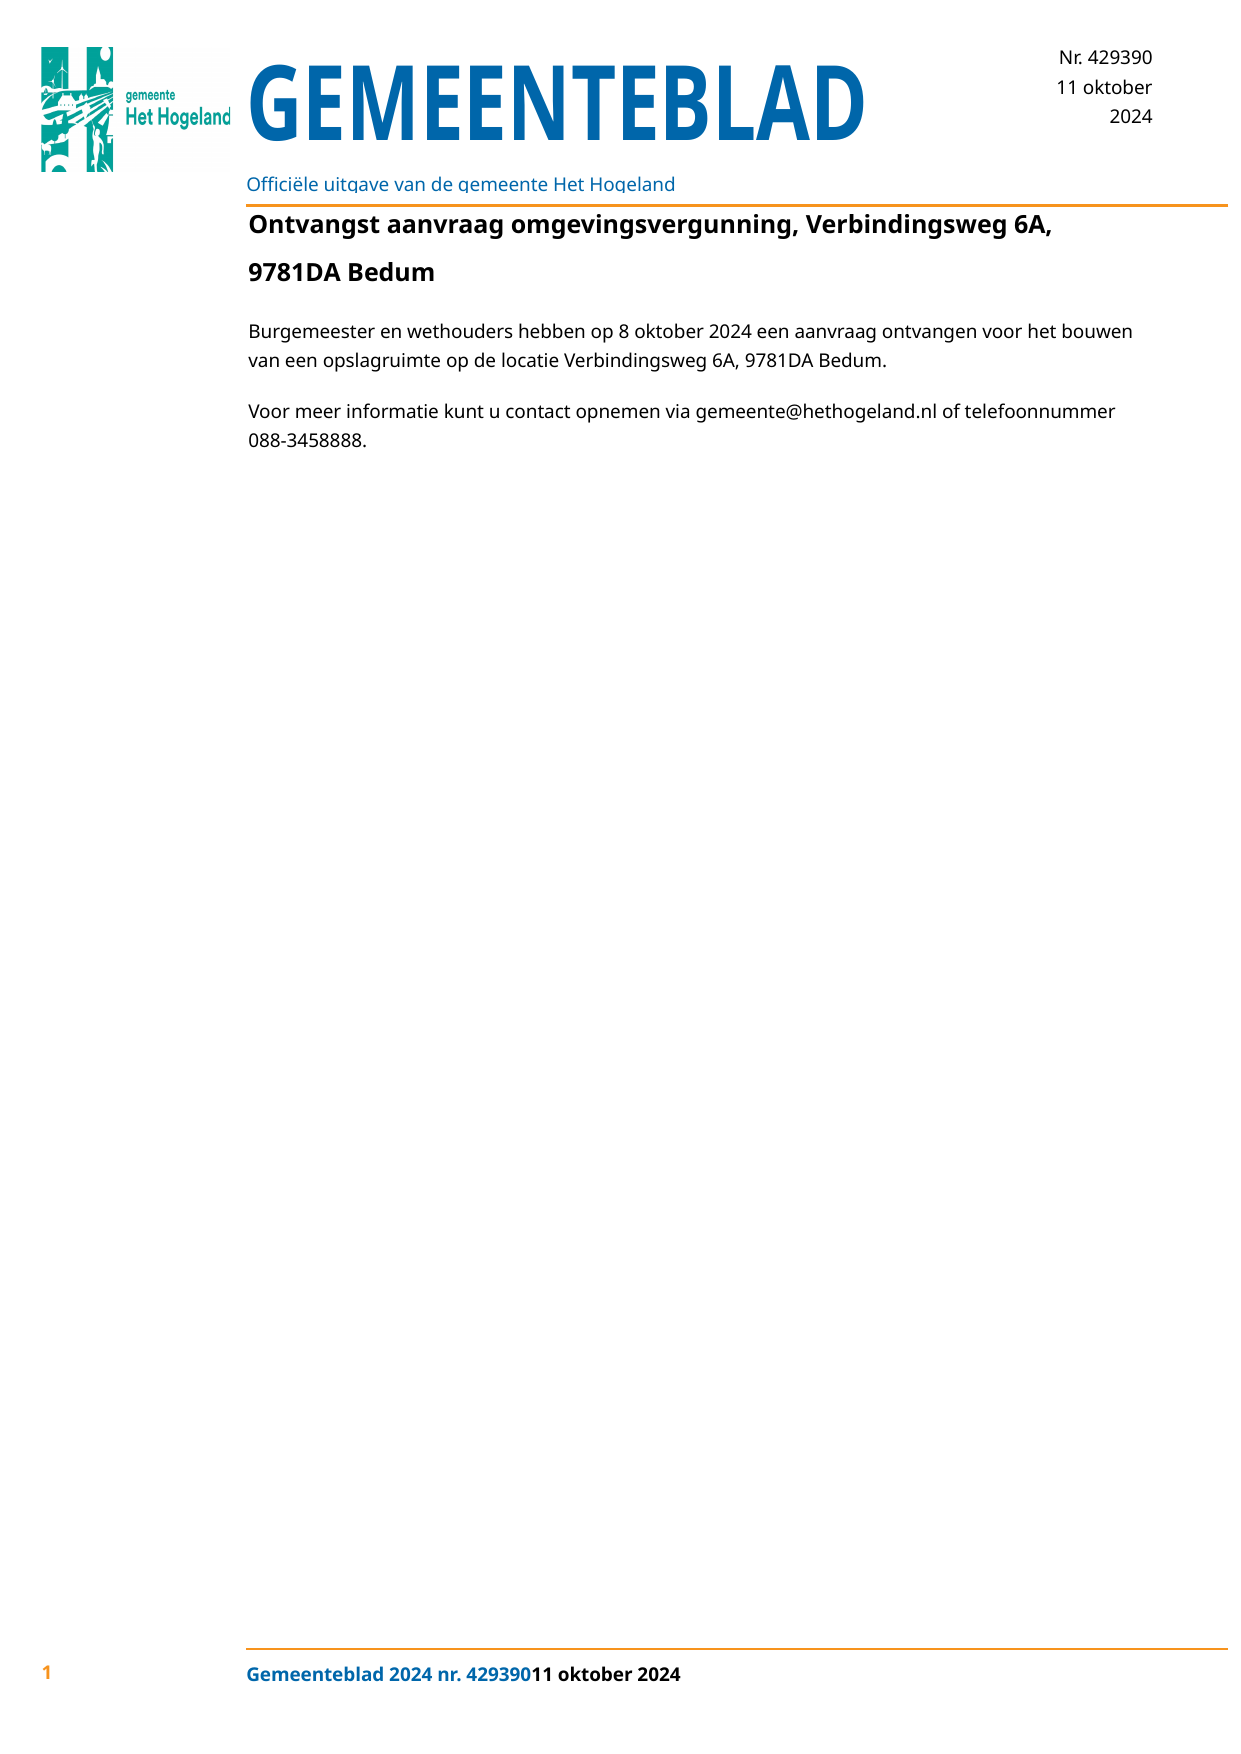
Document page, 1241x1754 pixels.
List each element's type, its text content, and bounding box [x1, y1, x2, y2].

text Ontvangst aanvraag omgevingsvergunning, Verbindingsweg 6A, 9781DA Bedum [248, 207, 1152, 288]
text Burgemeester en wethouders hebben op 8 oktober 2024 een aanvraag ontvangen voor het bouwen van een opslagruimte op de locatie Verbindingsweg 6A, 9781DA Bedum. [248, 318, 1152, 373]
text Voor meer informatie kunt u contact opnemen via gemeente@hethogeland.nl of telefoonnummer 088-3458888. [248, 398, 1152, 453]
picture [41, 47, 231, 172]
